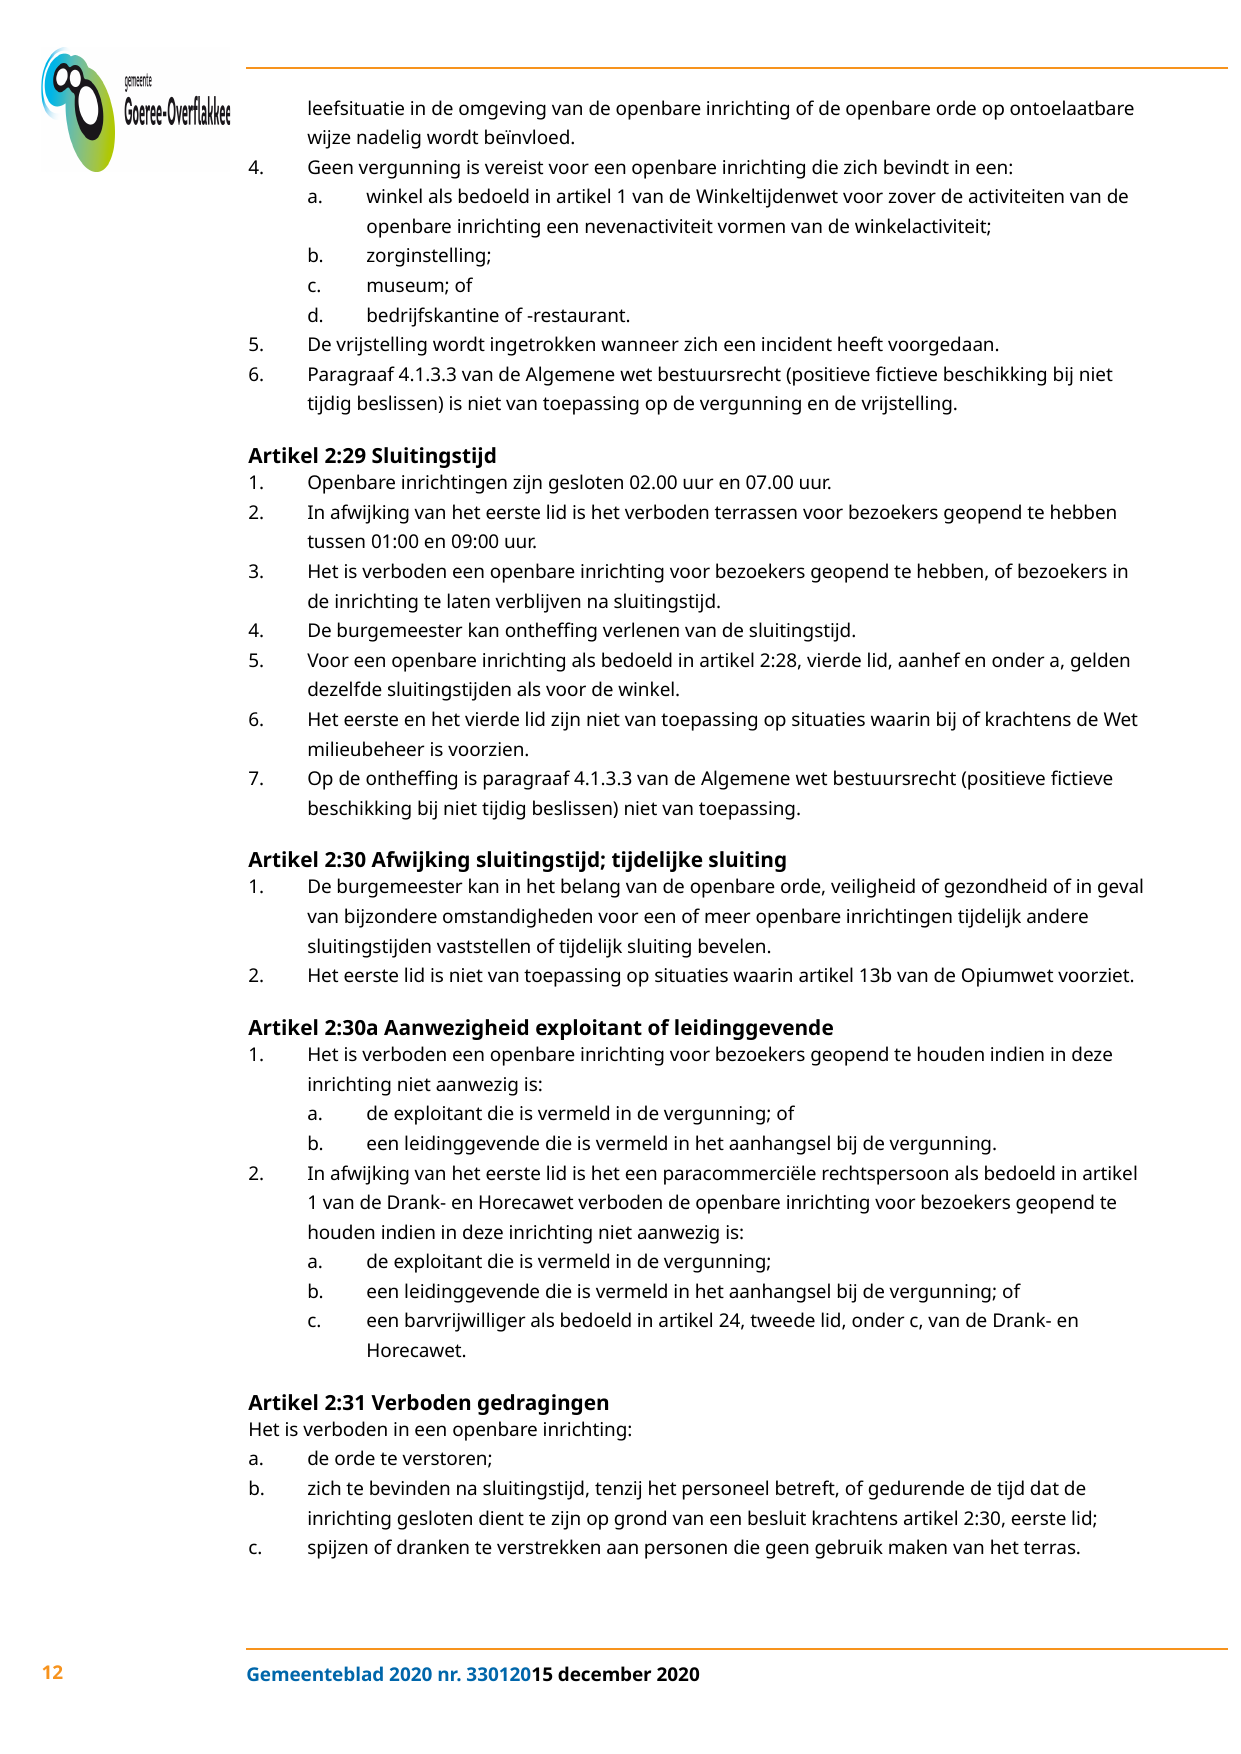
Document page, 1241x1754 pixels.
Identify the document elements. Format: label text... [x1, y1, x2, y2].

list winkel als bedoeld in artikel 1 van de Winkeltijdenwet voor zover de activiteiten van de openbare inrichting een nevenactiviteit vormen van de winkelactiviteit; [307, 183, 1152, 239]
list een leidinggevende die is vermeld in het aanhangsel bij de vergunning. [307, 1130, 1152, 1156]
list Het eerste lid is niet van toepassing op situaties waarin artikel 13b van de Opiumwet voorziet. [248, 962, 1152, 988]
list zich te bevinden na sluitingstijd, tenzij het personeel betreft, of gedurende de tijd dat de inrichting gesloten dient te zijn op grond van een besluit krachtens artikel 2:30, eerste lid; [248, 1475, 1152, 1531]
list de orde te verstoren; [248, 1446, 1152, 1471]
list In afwijking van het eerste lid is het verboden terrassen voor bezoekers geopend te hebben tussen 01:00 en 09:00 uur. [248, 499, 1152, 554]
list spijzen of dranken te verstrekken aan personen die geen gebruik maken van het terras. [248, 1534, 1152, 1560]
text Artikel 2:30 Afwijking sluitingstijd; tijdelijke sluiting [248, 845, 1152, 874]
text Artikel 2:29 Sluitingstijd [248, 441, 1152, 469]
text Artikel 2:31 Verboden gedragingen [248, 1388, 1152, 1416]
list een barvrijwilliger als bedoeld in artikel 24, tweede lid, onder c, van de Drank- en Horecawet. [307, 1308, 1152, 1363]
list Het is verboden een openbare inrichting voor bezoekers geopend te houden indien in deze inrichting niet aanwezig is: [248, 1041, 1152, 1097]
text Het is verboden in een openbare inrichting: [248, 1416, 1152, 1442]
list Paragraaf 4.1.3.3 van de Algemene wet bestuursrecht (positieve fictieve beschikking bij niet tijdig beslissen) is niet van toepassing op de vergunning en de vrijstelling. [248, 361, 1152, 416]
list Op de ontheffing is paragraaf 4.1.3.3 van de Algemene wet bestuursrecht (positieve fictieve beschikking bij niet tijdig beslissen) niet van toepassing. [248, 765, 1152, 821]
picture [41, 47, 231, 172]
list een leidinggevende die is vermeld in het aanhangsel bij de vergunning; of [307, 1278, 1152, 1304]
list de exploitant die is vermeld in de vergunning; of [307, 1101, 1152, 1126]
list De burgemeester kan in het belang van de openbare orde, veiligheid of gezondheid of in geval van bijzondere omstandigheden voor een of meer openbare inrichtingen tijdelijk andere sluitingstijden vaststellen of tijdelijk sluiting bevelen. [248, 874, 1152, 959]
list In afwijking van het eerste lid is het een paracommerciële rechtspersoon als bedoeld in artikel 1 van de Drank- en Horecawet verboden de openbare inrichting voor bezoekers geopend te houden indien in deze inrichting niet aanwezig is: [248, 1160, 1152, 1244]
list Het is verboden een openbare inrichting voor bezoekers geopend te hebben, of bezoekers in de inrichting te laten verblijven na sluitingstijd. [248, 558, 1152, 613]
text Artikel 2:30a Aanwezigheid exploitant of leidinggevende [248, 1013, 1152, 1041]
list Openbare inrichtingen zijn gesloten 02.00 uur en 07.00 uur. [248, 469, 1152, 495]
list Voor een openbare inrichting als bedoeld in artikel 2:28, vierde lid, aanhef en onder a, gelden dezelfde sluitingstijden als voor de winkel. [248, 647, 1152, 702]
list Geen vergunning is vereist voor een openbare inrichting die zich bevindt in een: [248, 154, 1152, 180]
list bedrijfskantine of -restaurant. [307, 302, 1152, 328]
list museum; of [307, 272, 1152, 298]
list de exploitant die is vermeld in de vergunning; [307, 1248, 1152, 1274]
list De burgemeester kan ontheffing verlenen van de sluitingstijd. [248, 617, 1152, 643]
list De vrijstelling wordt ingetrokken wanneer zich een incident heeft voorgedaan. [248, 331, 1152, 357]
list Het eerste en het vierde lid zijn niet van toepassing op situaties waarin bij of krachtens de Wet milieubeheer is voorzien. [248, 706, 1152, 761]
list zorginstelling; [307, 243, 1152, 268]
list leefsituatie in de omgeving van de openbare inrichting of de openbare orde op ontoelaatbare wijze nadelig wordt beïnvloed. [248, 95, 1152, 150]
